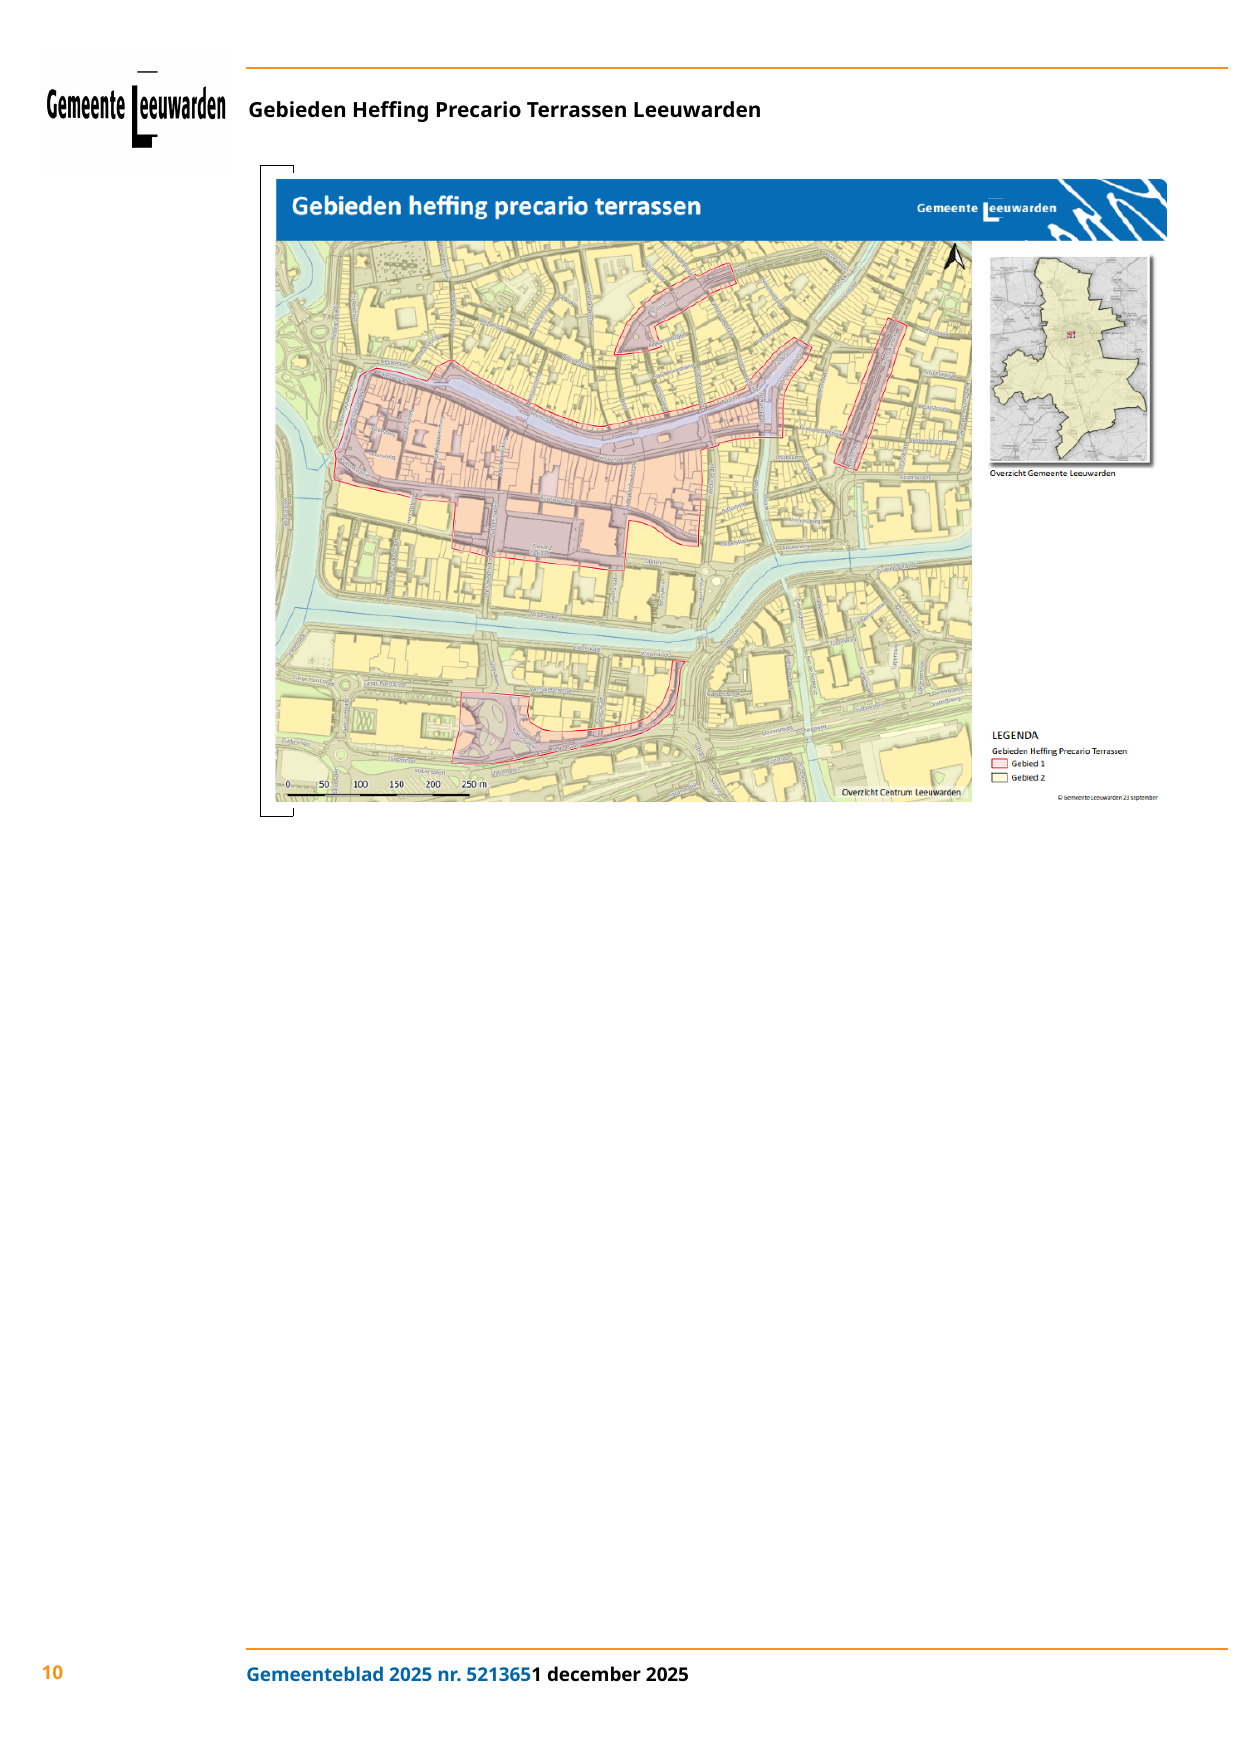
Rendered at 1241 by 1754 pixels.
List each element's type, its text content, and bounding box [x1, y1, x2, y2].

picture [41, 47, 231, 172]
text Gebieden Heffing Precario Terrassen Leeuwarden [248, 95, 1152, 123]
picture [268, 173, 1173, 808]
